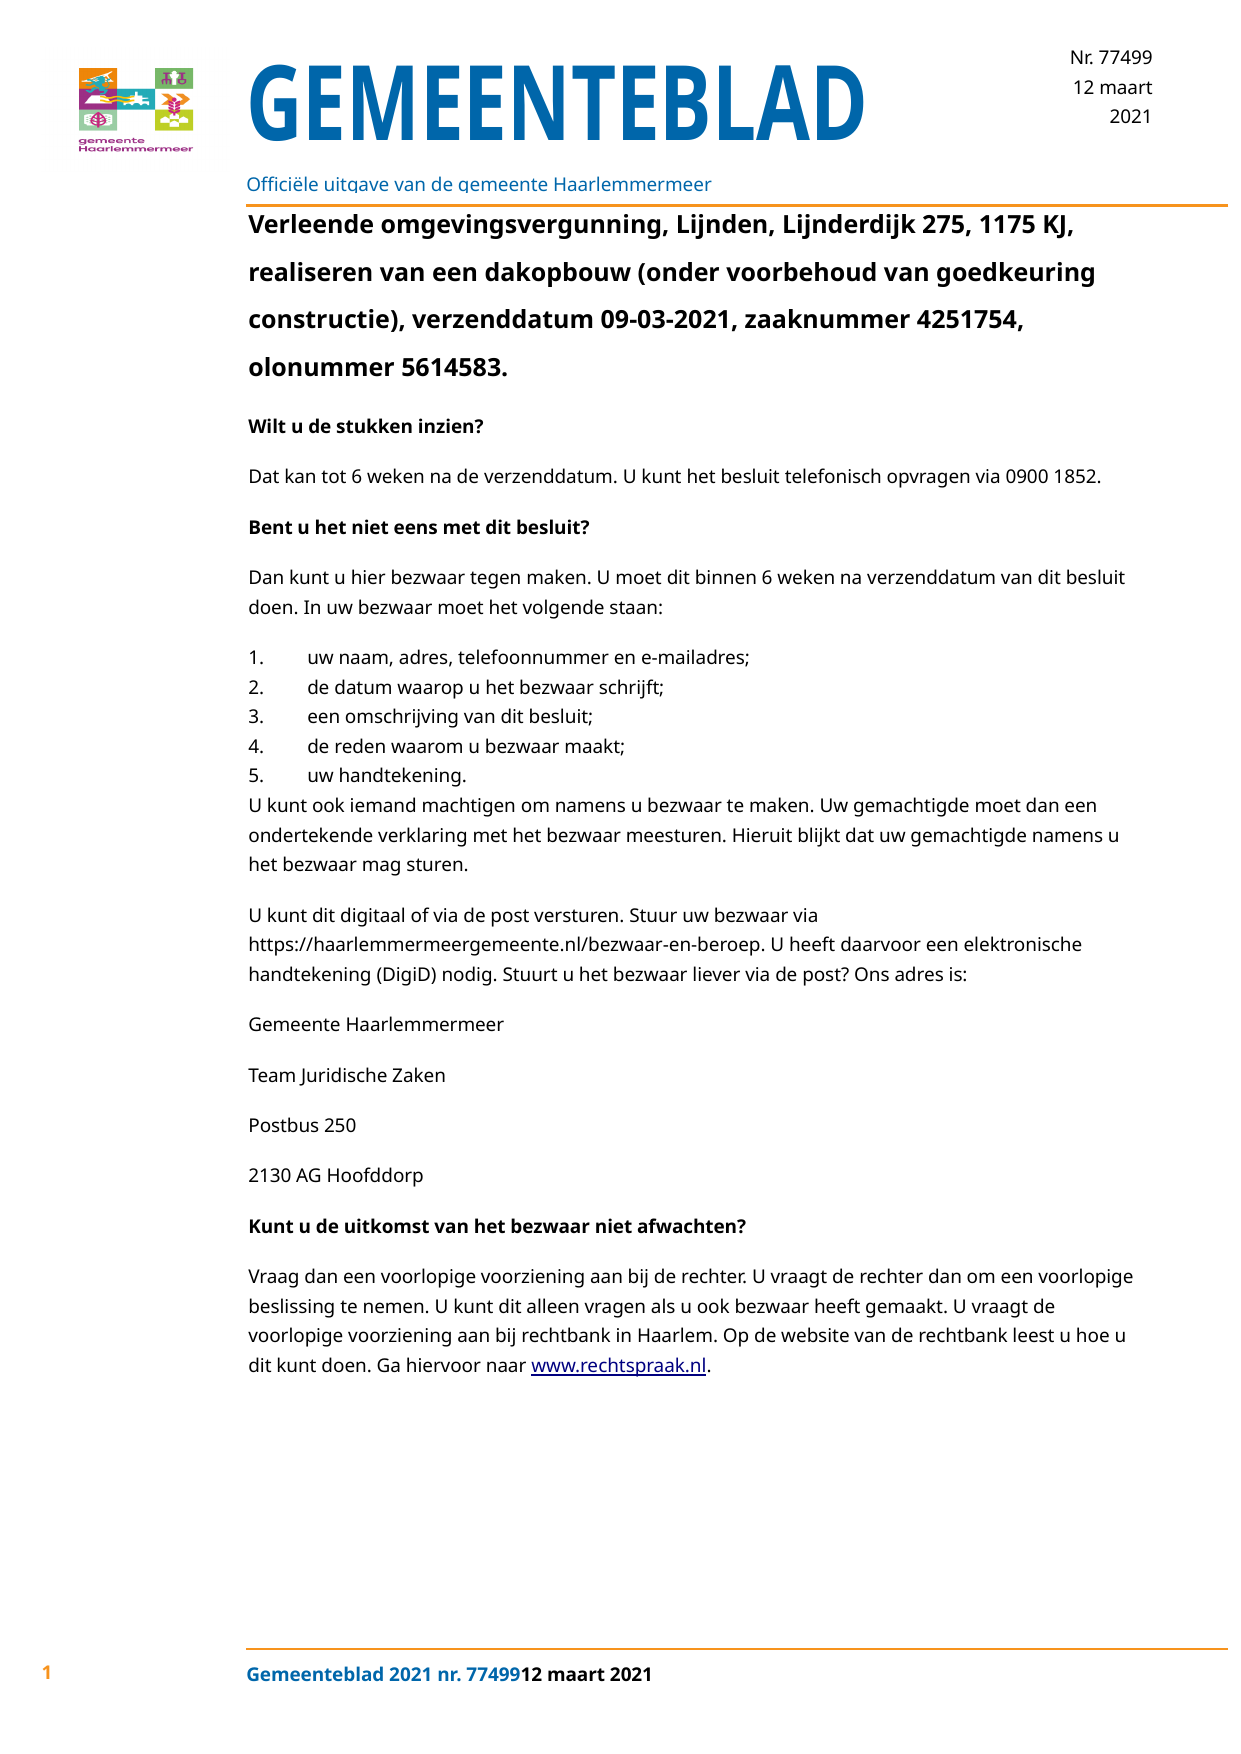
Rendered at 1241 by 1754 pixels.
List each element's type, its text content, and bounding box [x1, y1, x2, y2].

text Gemeente Haarlemmermeer [248, 1011, 1152, 1037]
text Team Juridische Zaken [248, 1062, 1152, 1088]
text 2130 AG Hoofddorp [248, 1163, 1152, 1188]
text Postbus 250 [248, 1112, 1152, 1138]
text Bent u het niet eens met dit besluit? [248, 514, 1152, 540]
text Dat kan tot 6 weken na de verzenddatum. U kunt het besluit telefonisch opvragen via 0900 1852. [248, 463, 1152, 489]
text Kunt u de uitkomst van het bezwaar niet afwachten? [248, 1213, 1152, 1239]
picture [41, 47, 231, 172]
list uw naam, adres, telefoonnummer en e-mailadres; [248, 644, 1152, 670]
text U kunt dit digitaal of via de post versturen. Stuur uw bezwaar via https://haarlemmermeergemeente.nl/bezwaar-en-beroep. U heeft daarvoor een elektronische handtekening (DigiD) nodig. Stuurt u het bezwaar liever via de post? Ons adres is: [248, 902, 1152, 987]
list de reden waarom u bezwaar maakt; [248, 733, 1152, 759]
text Verleende omgevingsvergunning, Lijnden, Lijnderdijk 275, 1175 KJ, realiseren van een dakopbouw (onder voorbehoud van goedkeuring constructie), verzenddatum 09-03-2021, zaaknummer 4251754, olonummer 5614583. [248, 207, 1152, 384]
text U kunt ook iemand machtigen om namens u bezwaar te maken. Uw gemachtigde moet dan een ondertekende verklaring met het bezwaar meesturen. Hieruit blijkt dat uw gemachtigde namens u het bezwaar mag sturen. [248, 792, 1152, 877]
text Vraag dan een voorlopige voorziening aan bij de rechter. U vraagt de rechter dan om een voorlopige beslissing te nemen. U kunt dit alleen vragen als u ook bezwaar heeft gemaakt. U vraagt de voorlopige voorziening aan bij rechtbank in Haarlem. Op de website van de rechtbank leest u hoe u dit kunt doen. Ga hiervoor naar www.rechtspraak.nl. [248, 1263, 1152, 1378]
list de datum waarop u het bezwaar schrijft; [248, 674, 1152, 700]
text Dan kunt u hier bezwaar tegen maken. U moet dit binnen 6 weken na verzenddatum van dit besluit doen. In uw bezwaar moet het volgende staan: [248, 564, 1152, 620]
list uw handtekening. [248, 763, 1152, 788]
text Wilt u de stukken inzien? [248, 413, 1152, 439]
list een omschrijving van dit besluit; [248, 703, 1152, 729]
